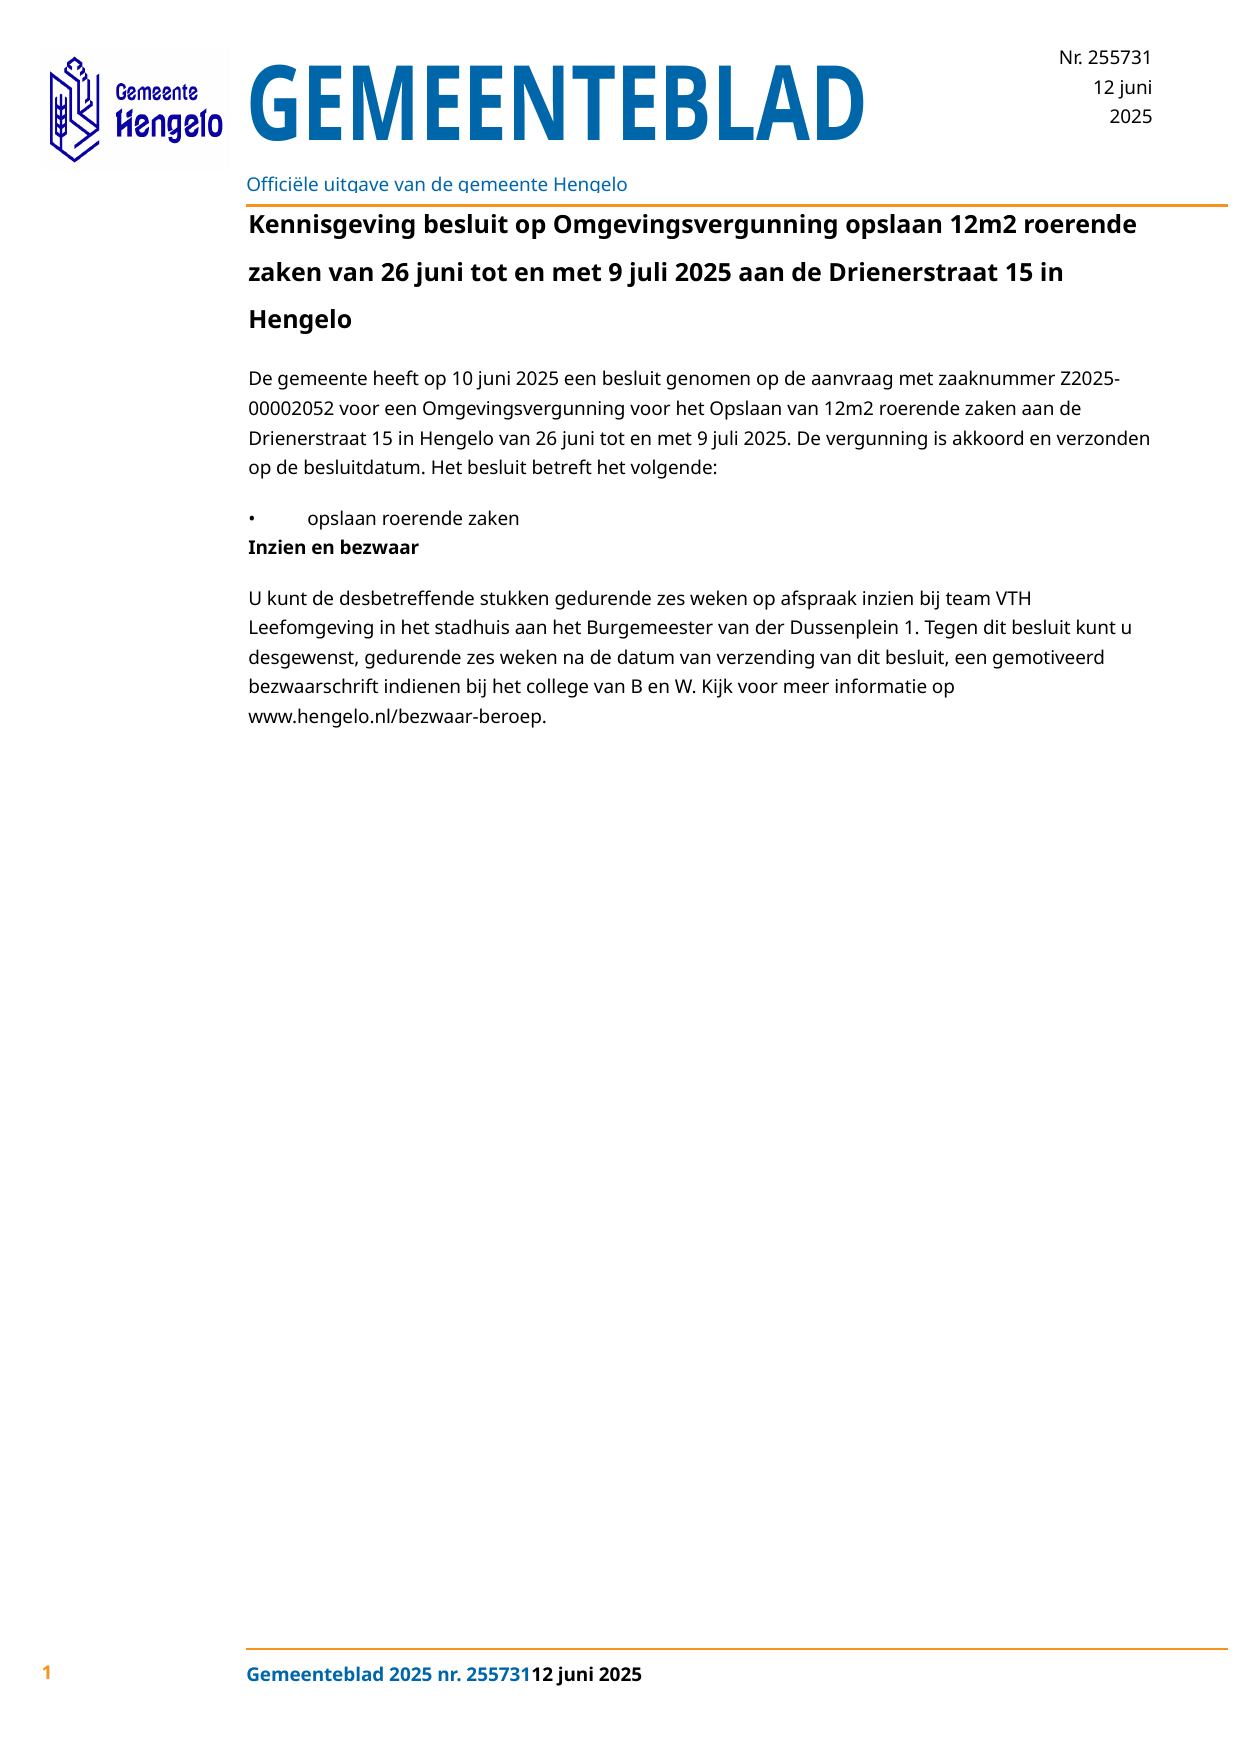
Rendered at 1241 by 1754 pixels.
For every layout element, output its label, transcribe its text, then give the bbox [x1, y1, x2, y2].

list opslaan roerende zaken [248, 505, 1152, 530]
text Inzien en bezwaar [248, 534, 1152, 560]
text Kennisgeving besluit op Omgevingsvergunning opslaan 12m2 roerende zaken van 26 juni tot en met 9 juli 2025 aan de Drienerstraat 15 in Hengelo [248, 207, 1152, 336]
picture [41, 47, 231, 172]
text U kunt de desbetreffende stukken gedurende zes weken op afspraak inzien bij team VTH Leefomgeving in het stadhuis aan het Burgemeester van der Dussenplein 1. Tegen dit besluit kunt u desgewenst, gedurende zes weken na de datum van verzending van dit besluit, een gemotiveerd bezwaarschrift indienen bij het college van B en W. Kijk voor meer informatie op www.hengelo.nl/bezwaar-beroep. [248, 585, 1152, 729]
text De gemeente heeft op 10 juni 2025 een besluit genomen op de aanvraag met zaaknummer Z2025-00002052 voor een Omgevingsvergunning voor het Opslaan van 12m2 roerende zaken aan de Drienerstraat 15 in Hengelo van 26 juni tot en met 9 juli 2025. De vergunning is akkoord en verzonden op de besluitdatum. Het besluit betreft het volgende: [248, 366, 1152, 480]
